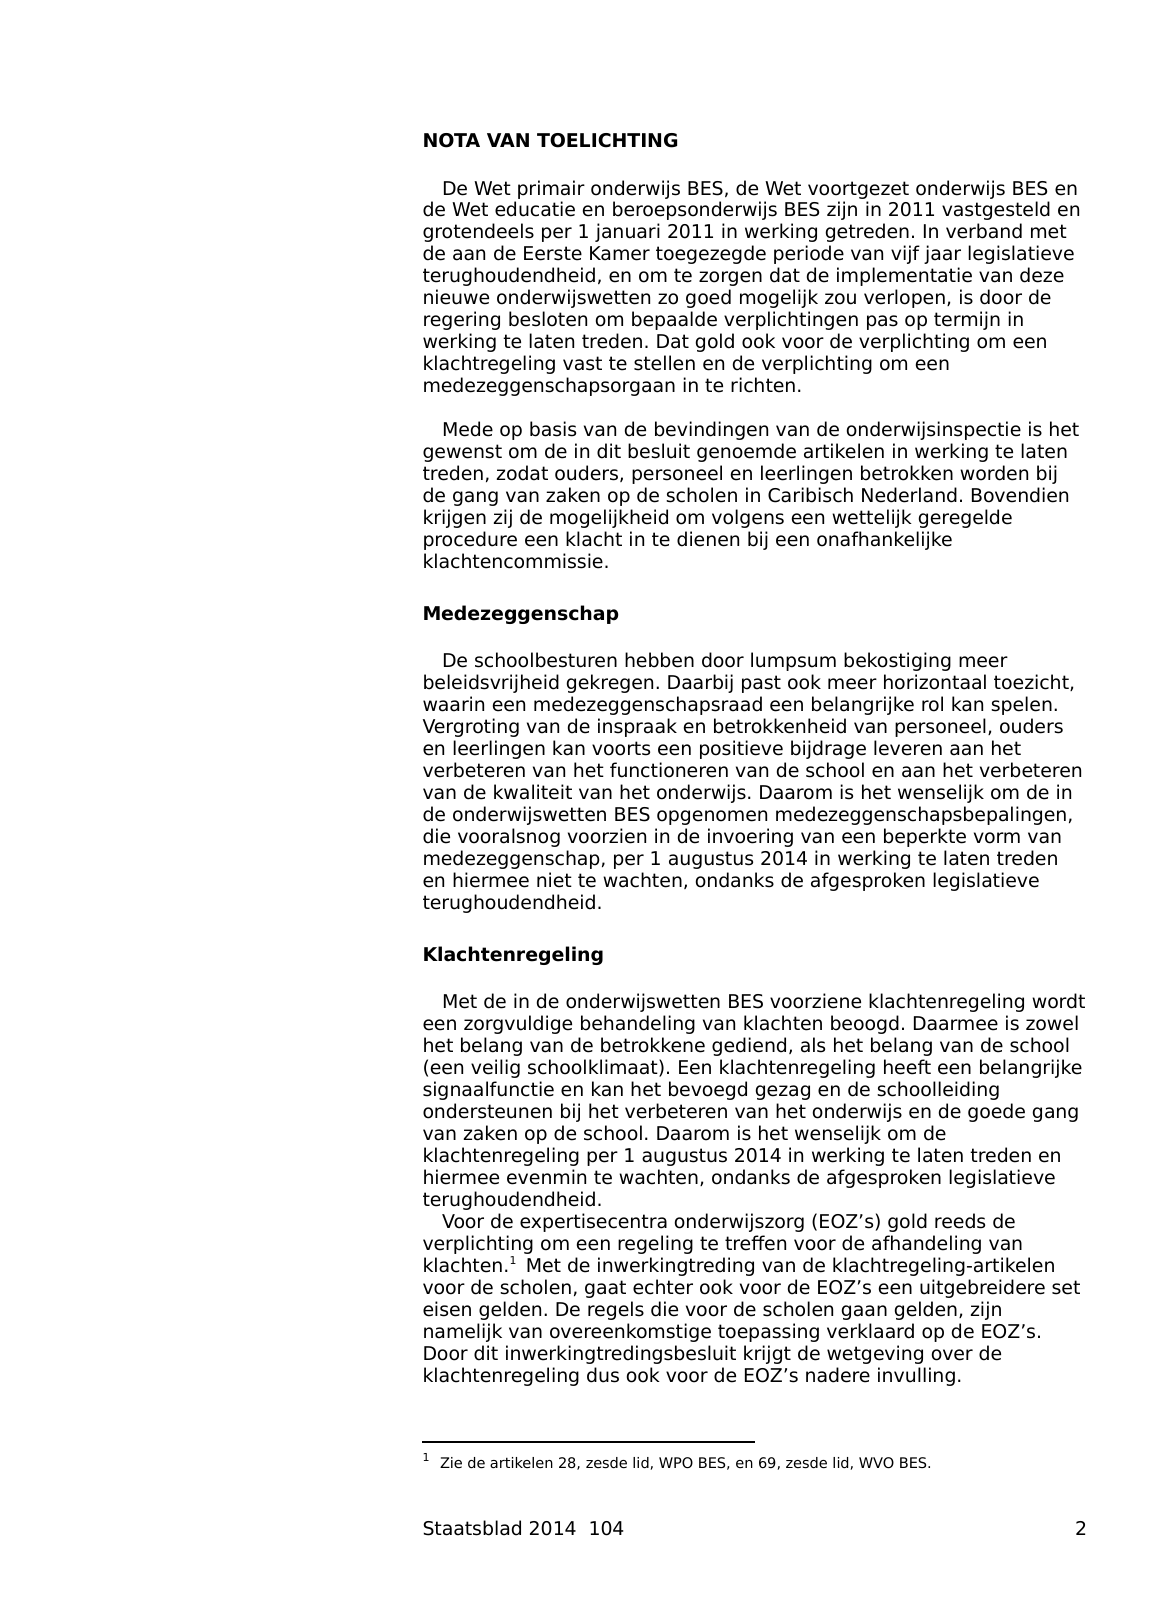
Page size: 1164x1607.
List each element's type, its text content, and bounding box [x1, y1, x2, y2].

subtitle NOTA VAN TOELICHTING [422, 130, 1087, 152]
text Mede op basis van de bevindingen van de onderwijsinspectie is het gewenst om de in dit besluit genoemde artikelen in werking te laten treden, zodat ouders, personeel en leerlingen betrokken worden bij de gang van zaken op de scholen in Caribisch Nederland. Bovendien krijgen zij de mogelijkheid om volgens een wettelijk geregelde procedure een klacht in te dienen bij een onafhankelijke klachtencommissie. [422, 419, 1087, 573]
subtitle Medezeggenschap [422, 603, 1087, 625]
text De schoolbesturen hebben door lumpsum bekostiging meer beleidsvrijheid gekregen. Daarbij past ook meer horizontaal toezicht, waarin een medezeggenschapsraad een belangrijke rol kan spelen. Vergroting van de inspraak en betrokkenheid van personeel, ouders en leerlingen kan voorts een positieve bijdrage leveren aan het verbeteren van het functioneren van de school en aan het verbeteren van de kwaliteit van het onderwijs. Daarom is het wenselijk om de in de onderwijswetten BES opgenomen medezeggenschapsbepalingen, die vooralsnog voorzien in de invoering van een beperkte vorm van medezeggenschap, per 1 augustus 2014 in werking te laten treden en hiermee niet te wachten, ondanks de afgesproken legislatieve terughoudendheid. [422, 650, 1087, 914]
subtitle Klachtenregeling [422, 944, 1087, 966]
text Voor de expertisecentra onderwijszorg (EOZ’s) gold reeds de verplichting om een regeling te treffen voor de afhandeling van klachten. Met de inwerkingtreding van de klachtregeling-artikelen voor de scholen, gaat echter ook voor de EOZ’s een uitgebreidere set eisen gelden. De regels die voor de scholen gaan gelden, zijn namelijk van overeenkomstige toepassing verklaard op de EOZ’s. Door dit inwerkingtredingsbesluit krijgt de wetgeving over de klachtenregeling dus ook voor de EOZ’s nadere invulling. [422, 1211, 1087, 1387]
text Met de in de onderwijswetten BES voorziene klachtenregeling wordt een zorgvuldige behandeling van klachten beoogd. Daarmee is zowel het belang van de betrokkene gediend, als het belang van de school (een veilig schoolklimaat). Een klachtenregeling heeft een belangrijke signaalfunctie en kan het bevoegd gezag en de schoolleiding ondersteunen bij het verbeteren van het onderwijs en de goede gang van zaken op de school. Daarom is het wenselijk om de klachtenregeling per 1 augustus 2014 in werking te laten treden en hiermee evenmin te wachten, ondanks de afgesproken legislatieve terughoudendheid. [422, 991, 1087, 1211]
text Zie de artikelen 28, zesde lid, WPO BES, en 69, zesde lid, WVO BES. [422, 1451, 1087, 1473]
text De Wet primair onderwijs BES, de Wet voortgezet onderwijs BES en de Wet educatie en beroepsonderwijs BES zijn in 2011 vastgesteld en grotendeels per 1 januari 2011 in werking getreden. In verband met de aan de Eerste Kamer toegezegde periode van vijf jaar legislatieve terughoudendheid, en om te zorgen dat de implementatie van deze nieuwe onderwijswetten zo goed mogelijk zou verlopen, is door de regering besloten om bepaalde verplichtingen pas op termijn in werking te laten treden. Dat gold ook voor de verplichting om een klachtregeling vast te stellen en de verplichting om een medezeggenschapsorgaan in te richten. [422, 177, 1087, 397]
